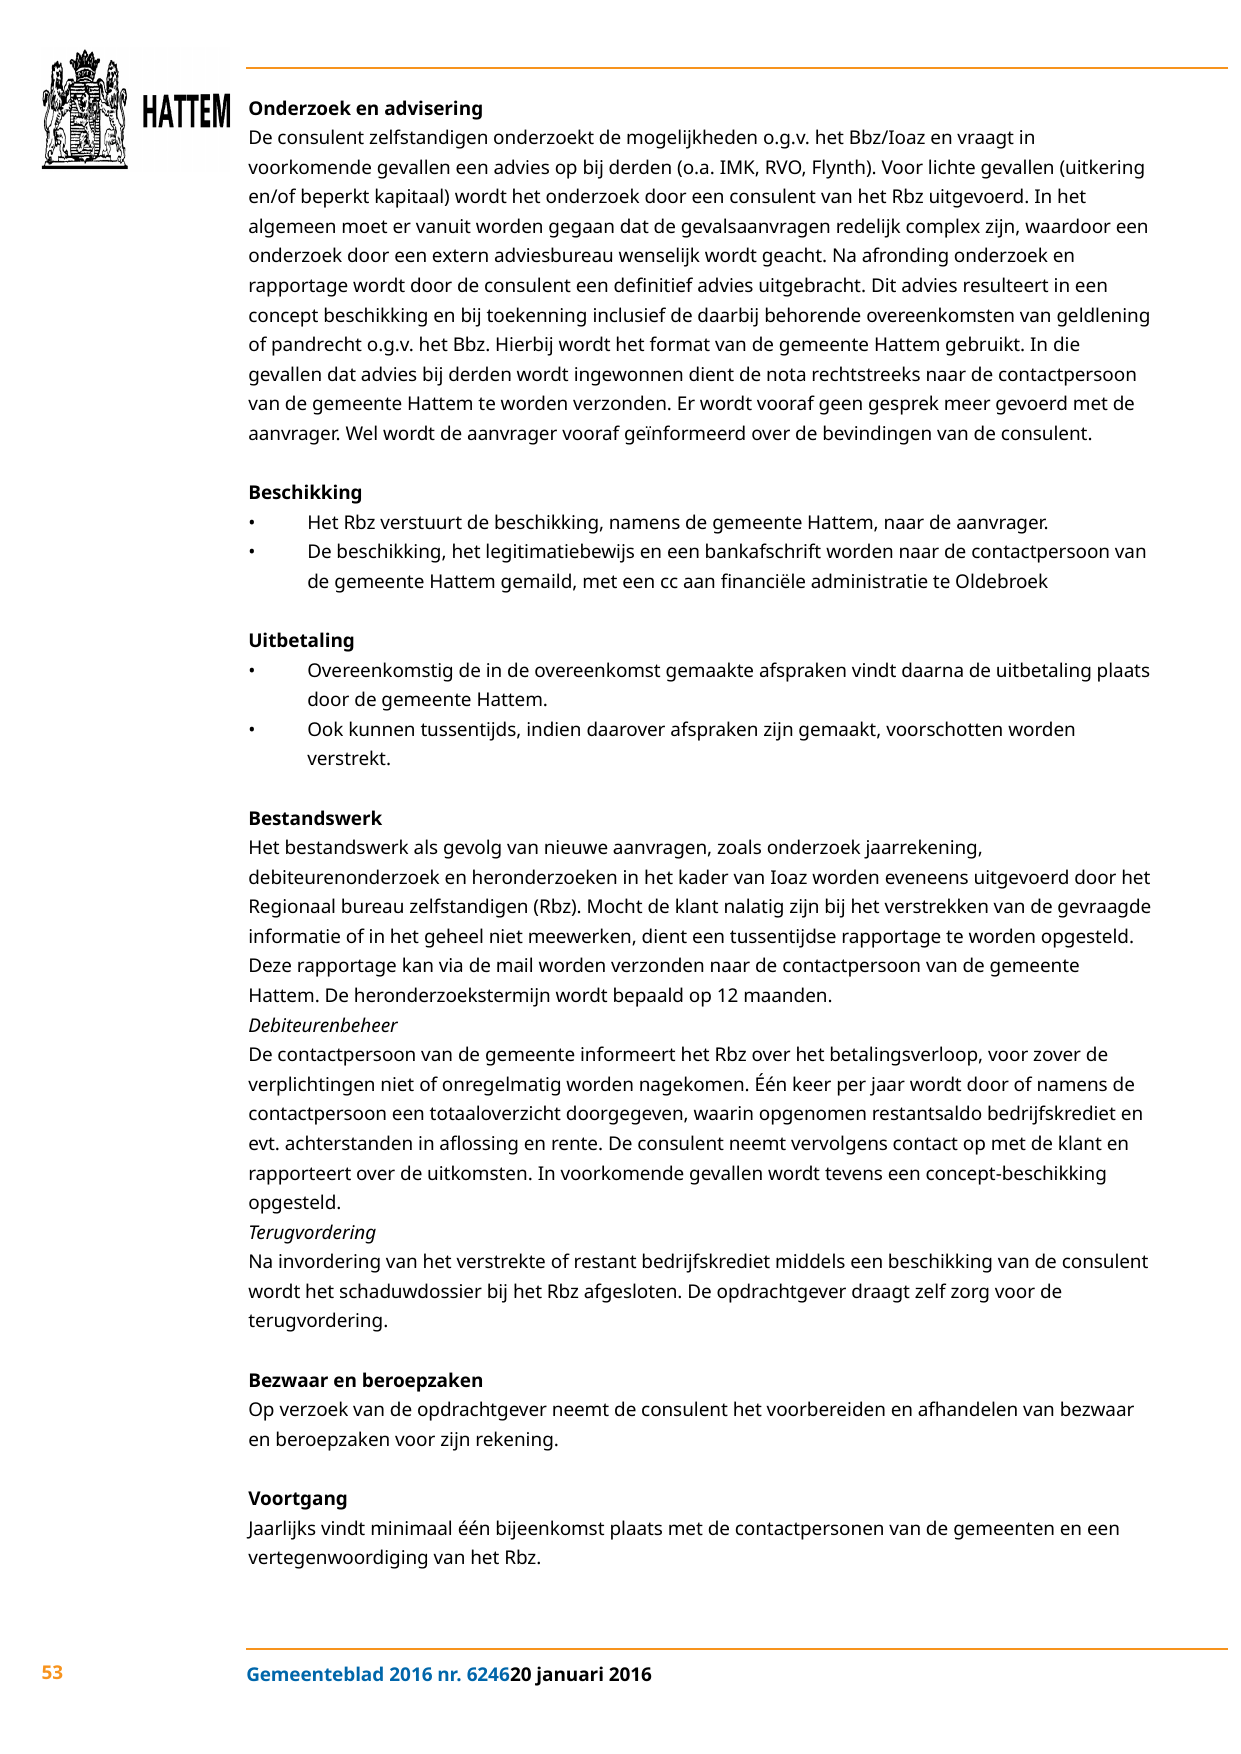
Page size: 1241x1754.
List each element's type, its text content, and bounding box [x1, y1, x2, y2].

text Op verzoek van de opdrachtgever neemt de consulent het voorbereiden en afhandelen van bezwaar en beroepzaken voor zijn rekening. [248, 1396, 1152, 1452]
text Beschikking [248, 479, 1152, 505]
list Ook kunnen tussentijds, indien daarover afspraken zijn gemaakt, voorschotten worden verstrekt. [248, 716, 1152, 771]
text Terugvordering [248, 1219, 1152, 1245]
text Bezwaar en beroepzaken [248, 1367, 1152, 1393]
text De consulent zelfstandigen onderzoekt de mogelijkheden o.g.v. het Bbz/Ioaz en vraagt in voorkomende gevallen een advies op bij derden (o.a. IMK, RVO, Flynth). Voor lichte gevallen (uitkering en/of beperkt kapitaal) wordt het onderzoek door een consulent van het Rbz uitgevoerd. In het algemeen moet er vanuit worden gegaan dat de gevalsaanvragen redelijk complex zijn, waardoor een onderzoek door een extern adviesbureau wenselijk wordt geacht. Na afronding onderzoek en rapportage wordt door de consulent een definitief advies uitgebracht. Dit advies resulteert in een concept beschikking en bij toekenning inclusief de daarbij behorende overeenkomsten van geldlening of pandrecht o.g.v. het Bbz. Hierbij wordt het format van de gemeente Hattem gebruikt. In die gevallen dat advies bij derden wordt ingewonnen dient de nota rechtstreeks naar de contactpersoon van de gemeente Hattem te worden verzonden. Er wordt vooraf geen gesprek meer gevoerd met de aanvrager. Wel wordt de aanvrager vooraf geïnformeerd over de bevindingen van de consulent. [248, 124, 1152, 446]
text Jaarlijks vindt minimaal één bijeenkomst plaats met de contactpersonen van de gemeenten en een vertegenwoordiging van het Rbz. [248, 1515, 1152, 1570]
text Debiteurenbeheer [248, 1012, 1152, 1038]
text Onderzoek en advisering [248, 95, 1152, 121]
text Na invordering van het verstrekte of restant bedrijfskrediet middels een beschikking van de consulent wordt het schaduwdossier bij het Rbz afgesloten. De opdrachtgever draagt zelf zorg voor de terugvordering. [248, 1248, 1152, 1333]
text Voortgang [248, 1485, 1152, 1511]
list De beschikking, het legitimatiebewijs en een bankafschrift worden naar de contactpersoon van de gemeente Hattem gemaild, met een cc aan financiële administratie te Oldebroek [248, 538, 1152, 594]
list Overeenkomstig de in de overeenkomst gemaakte afspraken vindt daarna de uitbetaling plaats door de gemeente Hattem. [248, 657, 1152, 712]
text De contactpersoon van de gemeente informeert het Rbz over het betalingsverloop, voor zover de verplichtingen niet of onregelmatig worden nagekomen. Één keer per jaar wordt door of namens de contactpersoon een totaaloverzicht doorgegeven, waarin opgenomen restantsaldo bedrijfskrediet en evt. achterstanden in aflossing en rente. De consulent neemt vervolgens contact op met de klant en rapporteert over de uitkomsten. In voorkomende gevallen wordt tevens een concept-beschikking opgesteld. [248, 1041, 1152, 1215]
text Bestandswerk [248, 805, 1152, 831]
text Uitbetaling [248, 627, 1152, 653]
picture [41, 47, 231, 172]
list Het Rbz verstuurt de beschikking, namens de gemeente Hattem, naar de aanvrager. [248, 509, 1152, 535]
text Het bestandswerk als gevolg van nieuwe aanvragen, zoals onderzoek jaarrekening, debiteurenonderzoek en heronderzoeken in het kader van Ioaz worden eveneens uitgevoerd door het Regionaal bureau zelfstandigen (Rbz). Mocht de klant nalatig zijn bij het verstrekken van de gevraagde informatie of in het geheel niet meewerken, dient een tussentijdse rapportage te worden opgesteld. Deze rapportage kan via de mail worden verzonden naar de contactpersoon van de gemeente Hattem. De heronderzoekstermijn wordt bepaald op 12 maanden. [248, 834, 1152, 1008]
